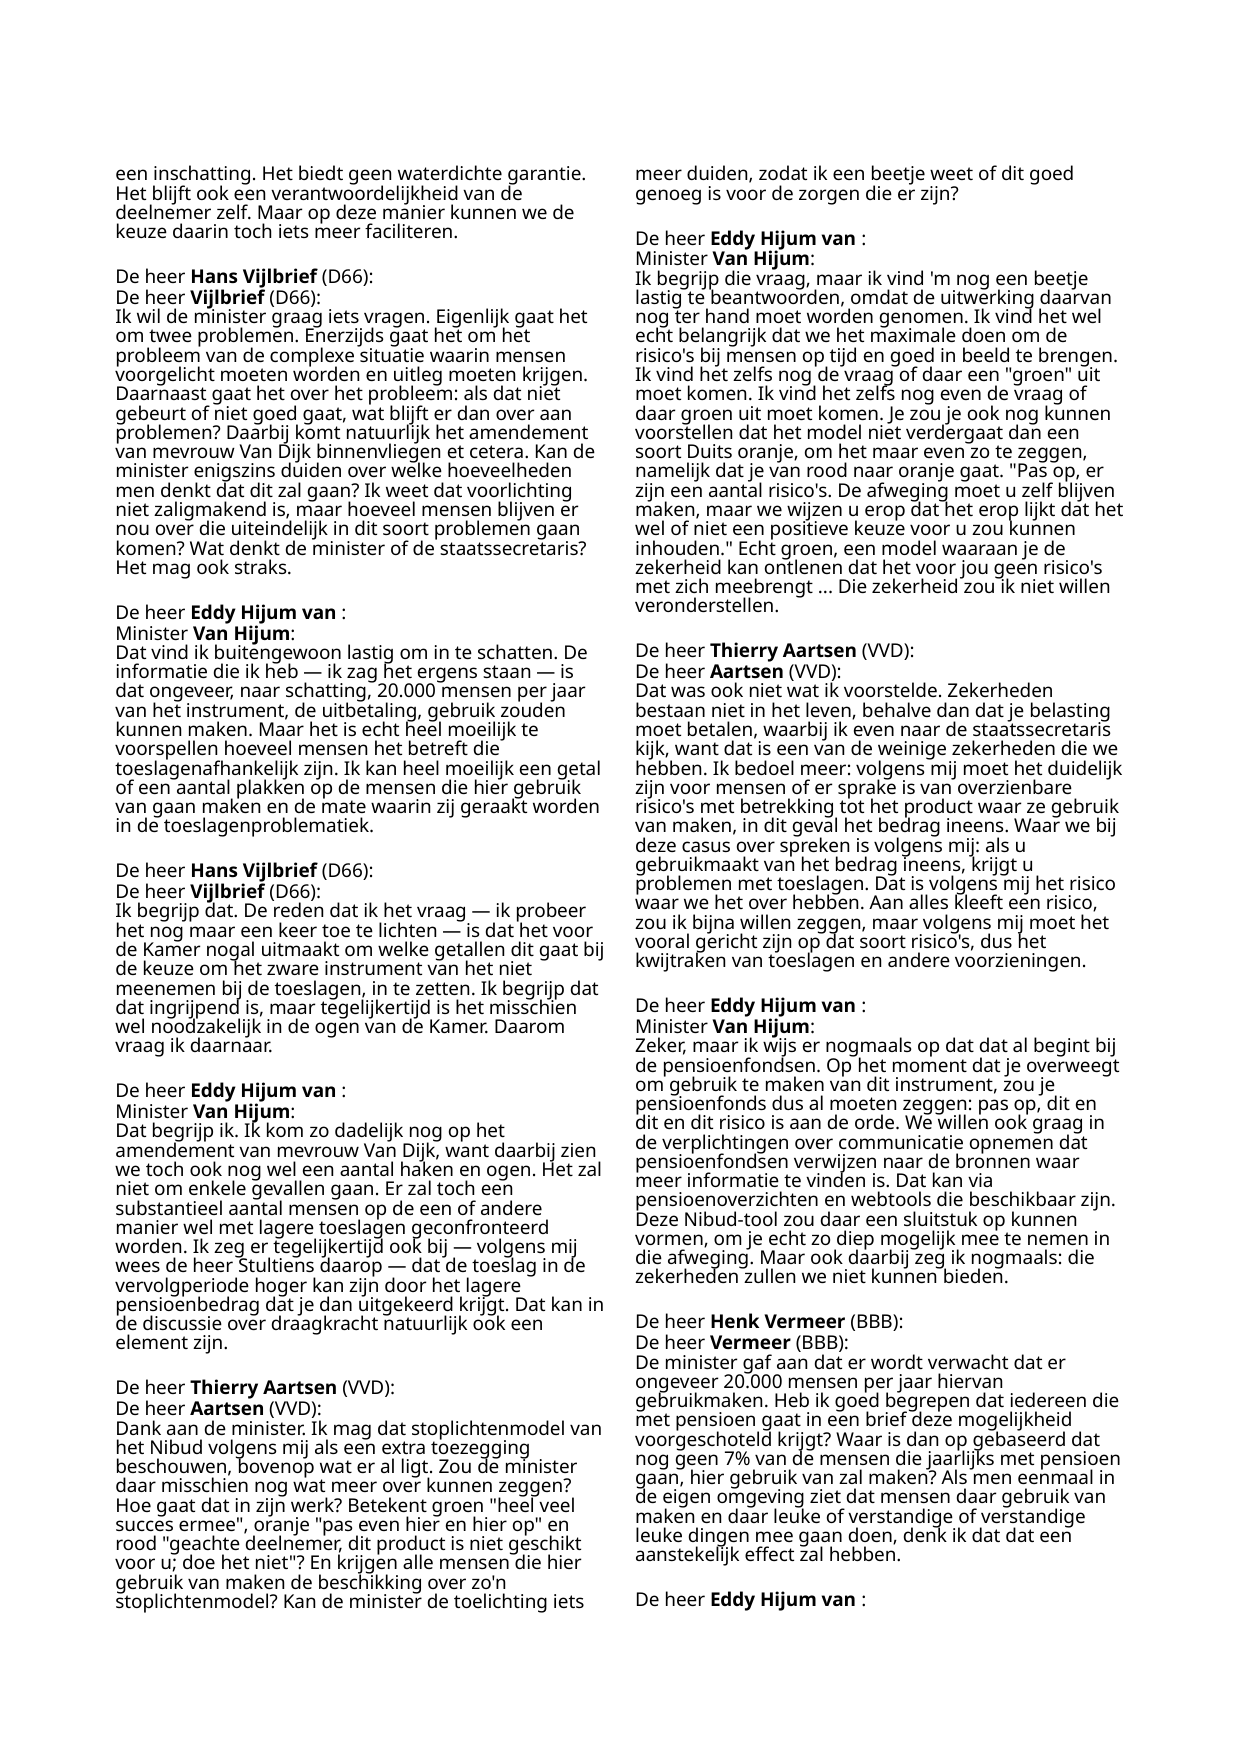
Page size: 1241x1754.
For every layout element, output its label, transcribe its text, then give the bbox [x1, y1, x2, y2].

text De heer Eddy Hijum van : [635, 992, 1125, 1018]
text Dat begrijp ik. Ik kom zo dadelijk nog op het amendement van mevrouw Van Dijk, want daarbij zien we toch ook nog wel een aantal haken en ogen. Het zal niet om enkele gevallen gaan. Er zal toch een substantieel aantal mensen op de een of andere manier wel met lagere toeslagen geconfronteerd worden. Ik zeg er tegelijkertijd ook bij — volgens mij wees de heer Stultiens daarop — dat de toeslag in de vervolgperiode hoger kan zijn door het lagere pensioenbedrag dat je dan uitgekeerd krijgt. Dat kan in de discussie over draagkracht natuurlijk ook een element zijn. [115, 1122, 605, 1354]
text De heer Aartsen (VVD): [115, 1400, 605, 1419]
text Minister Van Hijum: [635, 250, 1125, 270]
text Zeker, maar ik wijs er nogmaals op dat dat al begint bij de pensioenfondsen. Op het moment dat je overweegt om gebruik te maken van dit instrument, zou je pensioenfonds dus al moeten zeggen: pas op, dit en dit en dit risico is aan de orde. We willen ook graag in de verplichtingen over communicatie opnemen dat pensioenfondsen verwijzen naar de bronnen waar meer informatie te vinden is. Dat kan via pensioenoverzichten en webtools die beschikbaar zijn. Deze Nibud-tool zou daar een sluitstuk op kunnen vormen, om je echt zo diep mogelijk mee te nemen in die afweging. Maar ook daarbij zeg ik nogmaals: die zekerheden zullen we niet kunnen bieden. [635, 1037, 1125, 1288]
text De heer Hans Vijlbrief (D66): [115, 263, 605, 289]
text De heer Eddy Hijum van : [115, 1077, 605, 1103]
text De heer Thierry Aartsen (VVD): [635, 637, 1125, 663]
text De heer Eddy Hijum van : [635, 225, 1125, 250]
text De heer Vermeer (BBB): [635, 1334, 1125, 1354]
text Dat vind ik buitengewoon lastig om in te schatten. De informatie die ik heb — ik zag het ergens staan — is dat ongeveer, naar schatting, 20.000 mensen per jaar van het instrument, de uitbetaling, gebruik zouden kunnen maken. Maar het is echt heel moeilijk te voorspellen hoeveel mensen het betreft die toeslagenafhankelijk zijn. Ik kan heel moeilijk een getal of een aantal plakken op de mensen die hier gebruik van gaan maken en de mate waarin zij geraakt worden in de toeslagenproblematiek. [115, 644, 605, 837]
text De heer Thierry Aartsen (VVD): [115, 1374, 605, 1400]
text De heer Aartsen (VVD): [635, 663, 1125, 682]
text De minister gaf aan dat er wordt verwacht dat er ongeveer 20.000 mensen per jaar hiervan gebruikmaken. Heb ik goed begrepen dat iedereen die met pensioen gaat in een brief deze mogelijkheid voorgeschoteld krijgt? Waar is dan op gebaseerd dat nog geen 7% van de mensen die jaarlijks met pensioen gaan, hier gebruik van zal maken? Als men eenmaal in de eigen omgeving ziet dat mensen daar gebruik van maken en daar leuke of verstandige of verstandige leuke dingen mee gaan doen, denk ik dat dat een aanstekelijk effect zal hebben. [635, 1354, 1125, 1566]
text De heer Vijlbrief (D66): [115, 289, 605, 308]
text Ik begrijp die vraag, maar ik vind 'm nog een beetje lastig te beantwoorden, omdat de uitwerking daarvan nog ter hand moet worden genomen. Ik vind het wel echt belangrijk dat we het maximale doen om de risico's bij mensen op tijd en goed in beeld te brengen. Ik vind het zelfs nog de vraag of daar een "groen" uit moet komen. Ik vind het zelfs nog even de vraag of daar groen uit moet komen. Je zou je ook nog kunnen voorstellen dat het model niet verdergaat dan een soort Duits oranje, om het maar even zo te zeggen, namelijk dat je van rood naar oranje gaat. "Pas op, er zijn een aantal risico's. De afweging moet u zelf blijven maken, maar we wijzen u erop dat het erop lijkt dat het wel of niet een positieve keuze voor u zou kunnen inhouden." Echt groen, een model waaraan je de zekerheid kan ontlenen dat het voor jou geen risico's met zich meebrengt ... Die zekerheid zou ik niet willen veronderstellen. [635, 270, 1125, 617]
text Dank aan de minister. Ik mag dat stoplichtenmodel van het Nibud volgens mij als een extra toezegging beschouwen, bovenop wat er al ligt. Zou de minister daar misschien nog wat meer over kunnen zeggen? Hoe gaat dat in zijn werk? Betekent groen "heel veel succes ermee", oranje "pas even hier en hier op" en rood "geachte deelnemer, dit product is niet geschikt voor u; doe het niet"? En krijgen alle mensen die hier gebruik van maken de beschikking over zo'n stoplichtenmodel? Kan de minister de toelichting iets [115, 1419, 605, 1612]
text Minister Van Hijum: [115, 1103, 605, 1122]
text De heer Eddy Hijum van : [115, 599, 605, 624]
text Ik begrijp dat. De reden dat ik het vraag — ik probeer het nog maar een keer toe te lichten — is dat het voor de Kamer nogal uitmaakt om welke getallen dit gaat bij de keuze om het zware instrument van het niet meenemen bij de toeslagen, in te zetten. Ik begrijp dat dat ingrijpend is, maar tegelijkertijd is het misschien wel noodzakelijk in de ogen van de Kamer. Daarom vraag ik daarnaar. [115, 902, 605, 1057]
text De heer Henk Vermeer (BBB): [635, 1309, 1125, 1334]
text De heer Hans Vijlbrief (D66): [115, 857, 605, 883]
text Minister Van Hijum: [115, 624, 605, 644]
text meer duiden, zodat ik een beetje weet of dit goed genoeg is voor de zorgen die er zijn? [635, 165, 1125, 204]
text Ik wil de minister graag iets vragen. Eigenlijk gaat het om twee problemen. Enerzijds gaat het om het probleem van de complexe situatie waarin mensen voorgelicht moeten worden en uitleg moeten krijgen. Daarnaast gaat het over het probleem: als dat niet gebeurt of niet goed gaat, wat blijft er dan over aan problemen? Daarbij komt natuurlijk het amendement van mevrouw Van Dijk binnenvliegen et cetera. Kan de minister enigszins duiden over welke hoeveelheden men denkt dat dit zal gaan? Ik weet dat voorlichting niet zaligmakend is, maar hoeveel mensen blijven er nou over die uiteindelijk in dit soort problemen gaan komen? Wat denkt de minister of de staatssecretaris? Het mag ook straks. [115, 308, 605, 578]
text Minister Van Hijum: [635, 1018, 1125, 1037]
text een inschatting. Het biedt geen waterdichte garantie. Het blijft ook een verantwoordelijkheid van de deelnemer zelf. Maar op deze manier kunnen we de keuze daarin toch iets meer faciliteren. [115, 165, 605, 242]
text De heer Vijlbrief (D66): [115, 883, 605, 902]
text De heer Eddy Hijum van : [635, 1586, 1125, 1612]
text Dat was ook niet wat ik voorstelde. Zekerheden bestaan niet in het leven, behalve dan dat je belasting moet betalen, waarbij ik even naar de staatssecretaris kijk, want dat is een van de weinige zekerheden die we hebben. Ik bedoel meer: volgens mij moet het duidelijk zijn voor mensen of er sprake is van overzienbare risico's met betrekking tot het product waar ze gebruik van maken, in dit geval het bedrag ineens. Waar we bij deze casus over spreken is volgens mij: als u gebruikmaakt van het bedrag ineens, krijgt u problemen met toeslagen. Dat is volgens mij het risico waar we het over hebben. Aan alles kleeft een risico, zou ik bijna willen zeggen, maar volgens mij moet het vooral gericht zijn op dat soort risico's, dus het kwijtraken van toeslagen en andere voorzieningen. [635, 682, 1125, 971]
